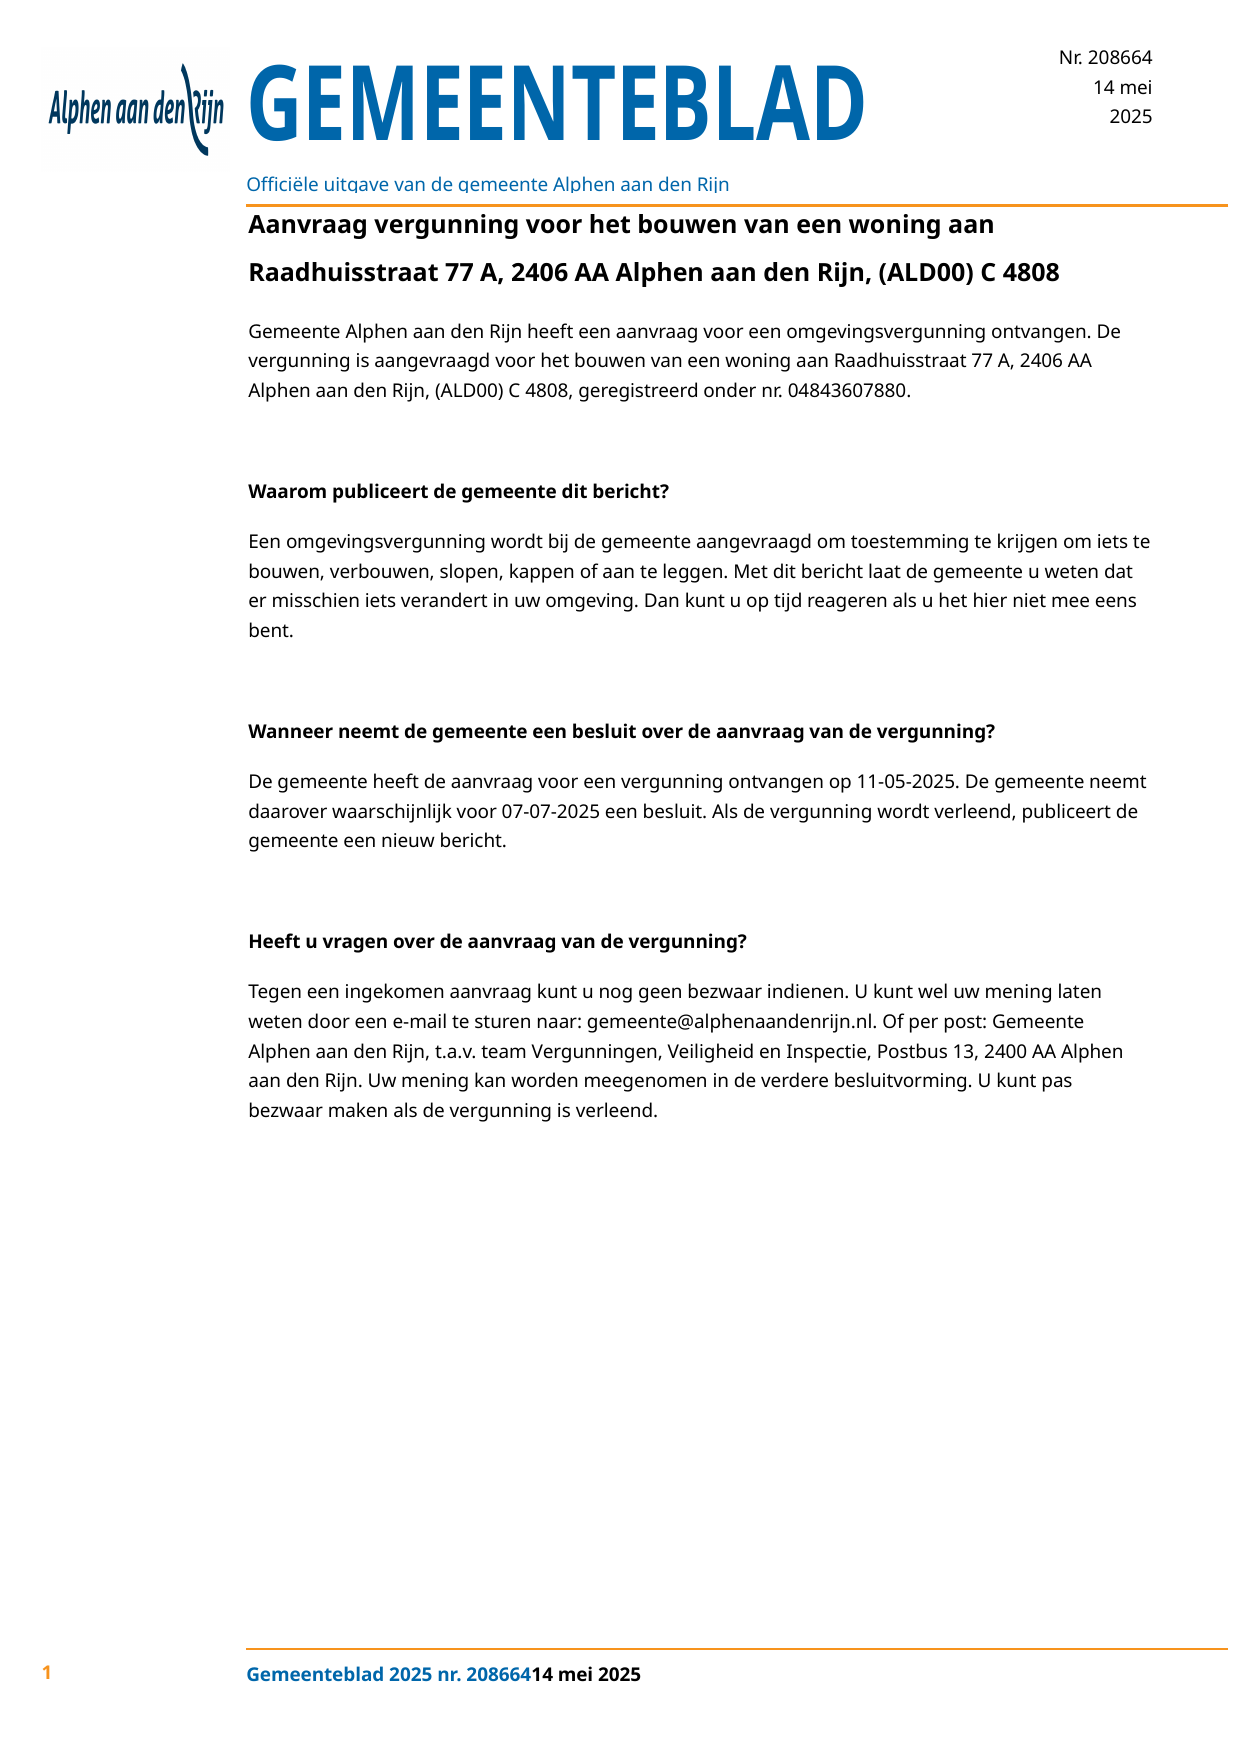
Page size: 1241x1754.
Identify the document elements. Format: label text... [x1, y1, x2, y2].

picture [41, 47, 231, 172]
text Aanvraag vergunning voor het bouwen van een woning aan Raadhuisstraat 77 A, 2406 AA Alphen aan den Rijn, (ALD00) C 4808 [248, 207, 1152, 288]
text Een omgevingsvergunning wordt bij de gemeente aangevraagd om toestemming te krijgen om iets te bouwen, verbouwen, slopen, kappen of aan te leggen. Met dit bericht laat de gemeente u weten dat er misschien iets verandert in uw omgeving. Dan kunt u op tijd reageren als u het hier niet mee eens bent. [248, 528, 1152, 643]
text Wanneer neemt de gemeente een besluit over de aanvraag van de vergunning? [248, 718, 1152, 744]
text Gemeente Alphen aan den Rijn heeft een aanvraag voor een omgevingsvergunning ontvangen. De vergunning is aangevraagd voor het bouwen van een woning aan Raadhuisstraat 77 A, 2406 AA Alphen aan den Rijn, (ALD00) C 4808, geregistreerd onder nr. 04843607880. [248, 318, 1152, 403]
text Heeft u vragen over de aanvraag van de vergunning? [248, 928, 1152, 954]
text Tegen een ingekomen aanvraag kunt u nog geen bezwaar indienen. U kunt wel uw mening laten weten door een e-mail te sturen naar: gemeente@alphenaandenrijn.nl. Of per post: Gemeente Alphen aan den Rijn, t.a.v. team Vergunningen, Veiligheid en Inspectie, Postbus 13, 2400 AA Alphen aan den Rijn. Uw mening kan worden meegenomen in de verdere besluitvorming. U kunt pas bezwaar maken als de vergunning is verleend. [248, 979, 1152, 1123]
text Waarom publiceert de gemeente dit bericht? [248, 478, 1152, 504]
text De gemeente heeft de aanvraag voor een vergunning ontvangen op 11-05-2025. De gemeente neemt daarover waarschijnlijk voor 07-07-2025 een besluit. Als de vergunning wordt verleend, publiceert de gemeente een nieuw bericht. [248, 768, 1152, 853]
